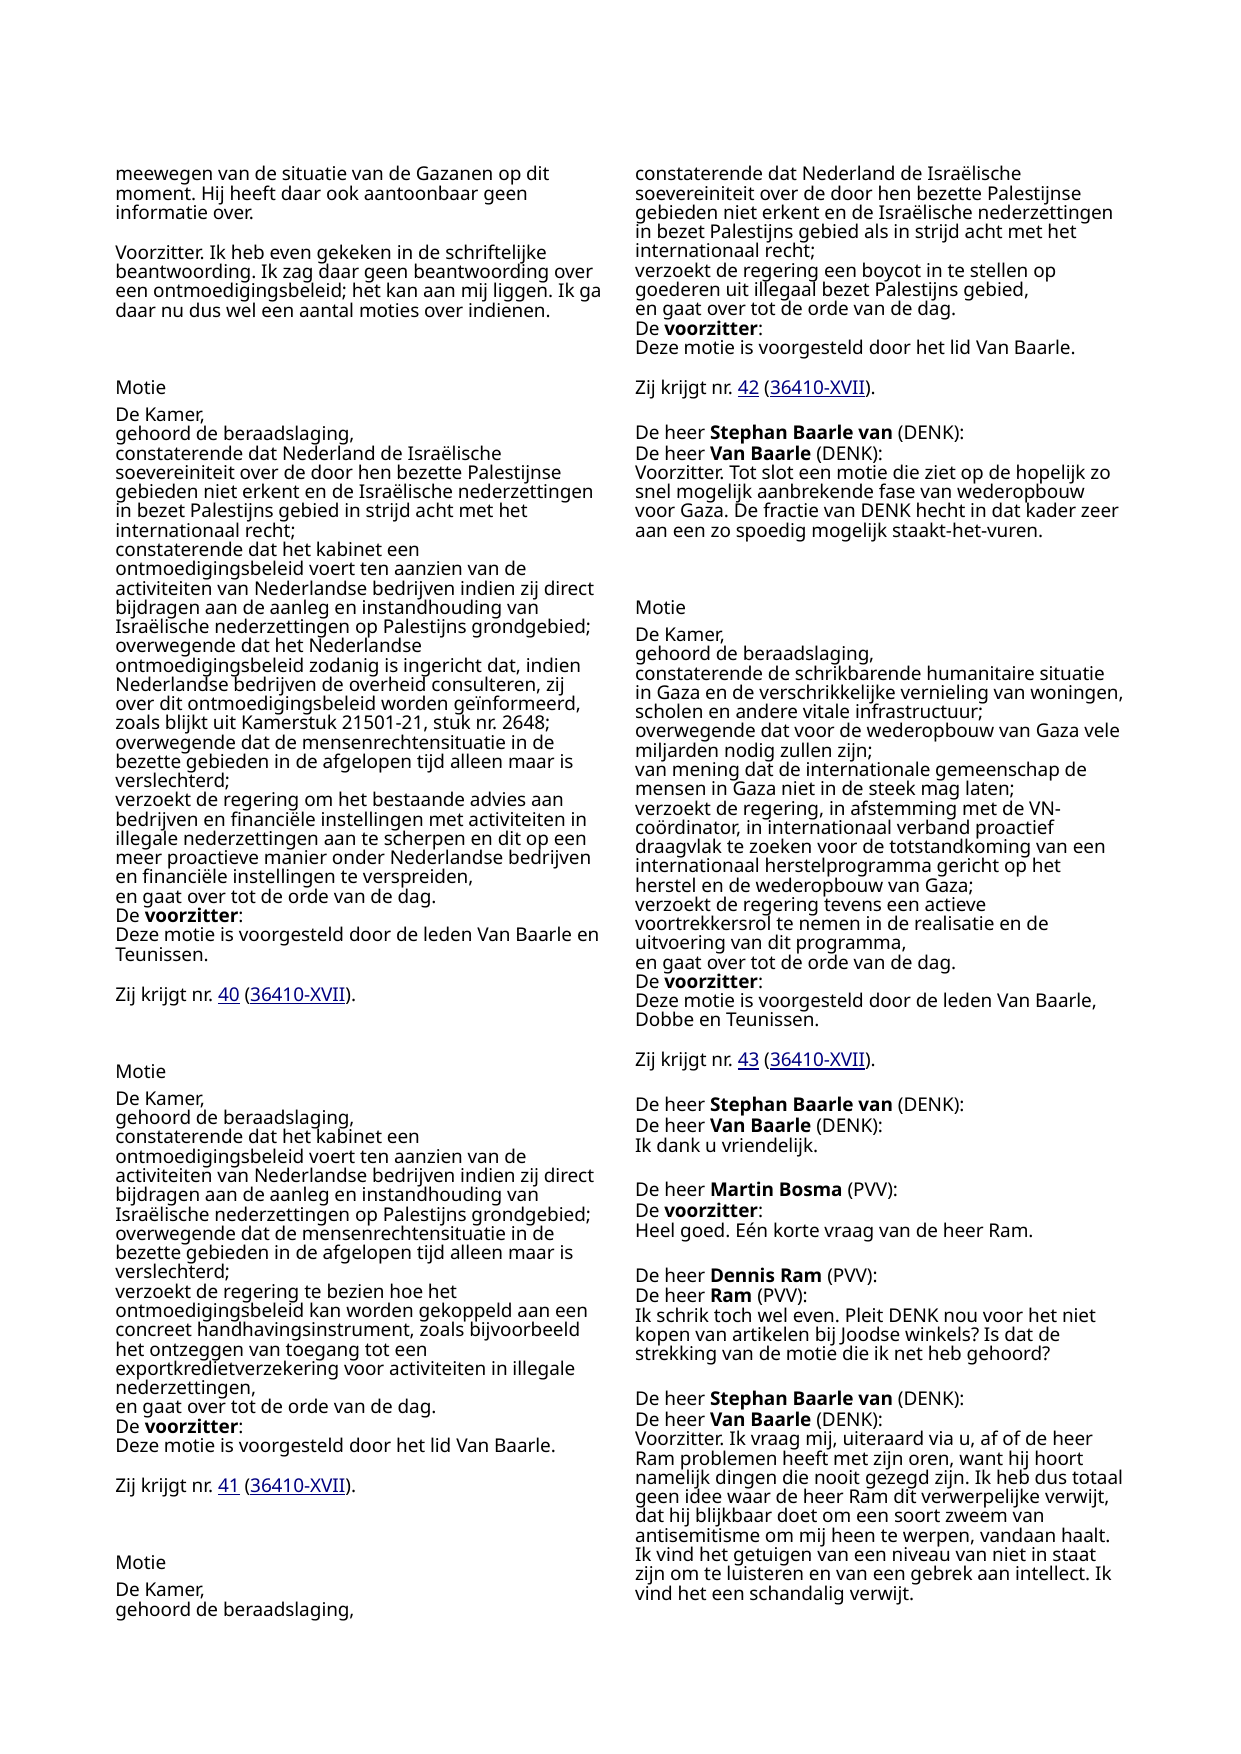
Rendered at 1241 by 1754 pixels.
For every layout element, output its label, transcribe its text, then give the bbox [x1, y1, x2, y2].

text De Kamer, [635, 626, 1125, 645]
text meewegen van de situatie van de Gazanen op dit moment. Hij heeft daar ook aantoonbaar geen informatie over. [115, 165, 605, 223]
text Zij krijgt nr. 40 (36410-XVII). [115, 986, 605, 1005]
text Voorzitter. Tot slot een motie die ziet op de hopelijk zo snel mogelijk aanbrekende fase van wederopbouw voor Gaza. De fractie van DENK hecht in dat kader zeer aan een zo spoedig mogelijk staakt-het-vuren. [635, 464, 1125, 541]
text en gaat over tot de orde van de dag. [635, 300, 1125, 319]
text Ik dank u vriendelijk. [635, 1137, 1125, 1156]
text gehoord de beraadslaging, [635, 645, 1125, 664]
text constaterende dat Nederland de Israëlische soevereiniteit over de door hen bezette Palestijnse gebieden niet erkent en de Israëlische nederzettingen in bezet Palestijns gebied als in strijd acht met het internationaal recht; [635, 165, 1125, 262]
text Motie [115, 1058, 605, 1084]
text De Kamer, [115, 1090, 605, 1109]
text Motie [115, 1549, 605, 1575]
text De Kamer, [115, 406, 605, 425]
text Heel goed. Eén korte vraag van de heer Ram. [635, 1222, 1125, 1241]
text De heer Van Baarle (DENK): [635, 444, 1125, 464]
text Deze motie is voorgesteld door de leden Van Baarle, Dobbe en Teunissen. [635, 992, 1125, 1031]
text Ik schrik toch wel even. Pleit DENK nou voor het niet kopen van artikelen bij Joodse winkels? Is dat de strekking van de motie die ik net heb gehoord? [635, 1307, 1125, 1364]
text overwegende dat voor de wederopbouw van Gaza vele miljarden nodig zullen zijn; [635, 722, 1125, 761]
text Zij krijgt nr. 43 (36410-XVII). [635, 1051, 1125, 1071]
text De heer Martin Bosma (PVV): [635, 1177, 1125, 1202]
text De voorzitter: [115, 1418, 605, 1437]
text Deze motie is voorgesteld door het lid Van Baarle. [115, 1437, 605, 1456]
text Voorzitter. Ik vraag mij, uiteraard via u, af of de heer Ram problemen heeft met zijn oren, want hij hoort namelijk dingen die nooit gezegd zijn. Ik heb dus totaal geen idee waar de heer Ram dit verwerpelijke verwijt, dat hij blijkbaar doet om een soort zweem van antisemitisme om mij heen te werpen, vandaan haalt. Ik vind het getuigen van een niveau van niet in staat zijn om te luisteren en van een gebrek aan intellect. Ik vind het een schandalig verwijt. [635, 1430, 1125, 1604]
text De heer Van Baarle (DENK): [635, 1411, 1125, 1430]
text overwegende dat de mensenrechtensituatie in de bezette gebieden in de afgelopen tijd alleen maar is verslechterd; [115, 734, 605, 791]
text De heer Stephan Baarle van (DENK): [635, 419, 1125, 444]
text De heer Stephan Baarle van (DENK): [635, 1092, 1125, 1117]
text gehoord de beraadslaging, [115, 1109, 605, 1128]
text Zij krijgt nr. 42 (36410-XVII). [635, 379, 1125, 398]
text De heer Van Baarle (DENK): [635, 1117, 1125, 1137]
text verzoekt de regering een boycot in te stellen op goederen uit illegaal bezet Palestijns gebied, [635, 262, 1125, 300]
text gehoord de beraadslaging, [115, 1601, 605, 1620]
text Deze motie is voorgesteld door het lid Van Baarle. [635, 339, 1125, 358]
text De voorzitter: [635, 1202, 1125, 1222]
text constaterende dat Nederland de Israëlische soevereiniteit over de door hen bezette Palestijnse gebieden niet erkent en de Israëlische nederzettingen in bezet Palestijns gebied in strijd acht met het internationaal recht; [115, 444, 605, 541]
text Motie [635, 594, 1125, 620]
text Deze motie is voorgesteld door de leden Van Baarle en Teunissen. [115, 926, 605, 965]
text De voorzitter: [635, 973, 1125, 992]
text constaterende de schrikbarende humanitaire situatie in Gaza en de verschrikkelijke vernieling van woningen, scholen en andere vitale infrastructuur; [635, 664, 1125, 722]
text Motie [115, 374, 605, 400]
text Voorzitter. Ik heb even gekeken in de schriftelijke beantwoording. Ik zag daar geen beantwoording over een ontmoedigingsbeleid; het kan aan mij liggen. Ik ga daar nu dus wel een aantal moties over indienen. [115, 244, 605, 321]
text De voorzitter: [115, 907, 605, 926]
text overwegende dat de mensenrechtensituatie in de bezette gebieden in de afgelopen tijd alleen maar is verslechterd; [115, 1225, 605, 1283]
text overwegende dat het Nederlandse ontmoedigingsbeleid zodanig is ingericht dat, indien Nederlandse bedrijven de overheid consulteren, zij over dit ontmoedigingsbeleid worden geïnformeerd, zoals blijkt uit Kamerstuk 21501-21, stuk nr. 2648; [115, 637, 605, 734]
text constaterende dat het kabinet een ontmoedigingsbeleid voert ten aanzien van de activiteiten van Nederlandse bedrijven indien zij direct bijdragen aan de aanleg en instandhouding van Israëlische nederzettingen op Palestijns grondgebied; [115, 541, 605, 637]
text van mening dat de internationale gemeenschap de mensen in Gaza niet in de steek mag laten; [635, 761, 1125, 799]
text gehoord de beraadslaging, [115, 425, 605, 444]
text Zij krijgt nr. 41 (36410-XVII). [115, 1477, 605, 1496]
text De heer Stephan Baarle van (DENK): [635, 1385, 1125, 1411]
text verzoekt de regering tevens een actieve voortrekkersrol te nemen in de realisatie en de uitvoering van dit programma, [635, 896, 1125, 954]
text verzoekt de regering om het bestaande advies aan bedrijven en financiële instellingen met activiteiten in illegale nederzettingen aan te scherpen en dit op een meer proactieve manier onder Nederlandse bedrijven en financiële instellingen te verspreiden, [115, 791, 605, 888]
text en gaat over tot de orde van de dag. [115, 888, 605, 907]
text en gaat over tot de orde van de dag. [635, 954, 1125, 973]
text verzoekt de regering te bezien hoe het ontmoedigingsbeleid kan worden gekoppeld aan een concreet handhavingsinstrument, zoals bijvoorbeeld het ontzeggen van toegang tot een exportkredietverzekering voor activiteiten in illegale nederzettingen, [115, 1283, 605, 1398]
text constaterende dat het kabinet een ontmoedigingsbeleid voert ten aanzien van de activiteiten van Nederlandse bedrijven indien zij direct bijdragen aan de aanleg en instandhouding van Israëlische nederzettingen op Palestijns grondgebied; [115, 1128, 605, 1225]
text De heer Ram (PVV): [635, 1287, 1125, 1307]
text De heer Dennis Ram (PVV): [635, 1262, 1125, 1287]
text en gaat over tot de orde van de dag. [115, 1398, 605, 1418]
text verzoekt de regering, in afstemming met de VN-coördinator, in internationaal verband proactief draagvlak te zoeken voor de totstandkoming van een internationaal herstelprogramma gericht op het herstel en de wederopbouw van Gaza; [635, 799, 1125, 896]
text De Kamer, [115, 1581, 605, 1601]
text De voorzitter: [635, 319, 1125, 339]
